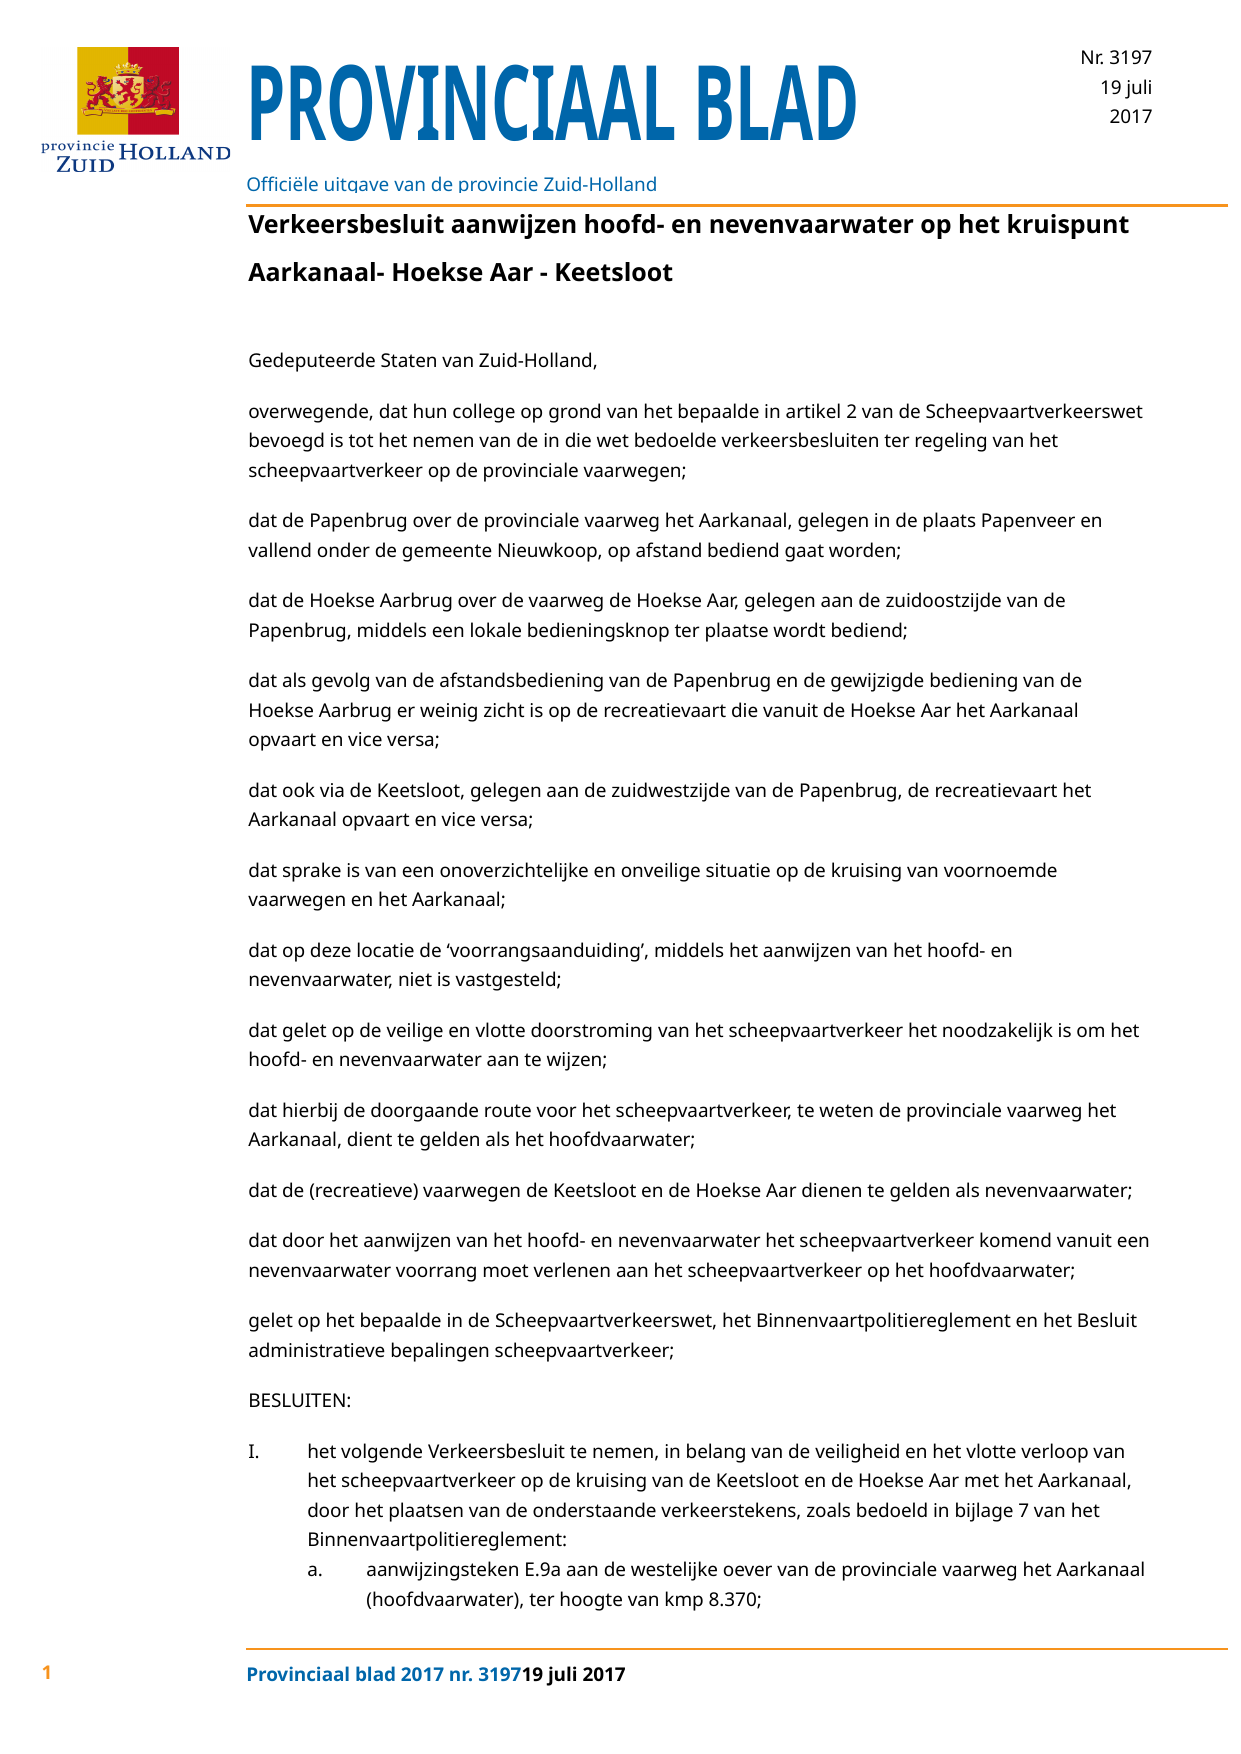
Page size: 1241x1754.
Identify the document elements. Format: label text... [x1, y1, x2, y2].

text Gedeputeerde Staten van Zuid-Holland, [248, 347, 1152, 373]
text dat de Hoekse Aarbrug over de vaarweg de Hoekse Aar, gelegen aan de zuidoostzijde van de Papenbrug, middels een lokale bedieningsknop ter plaatse wordt bediend; [248, 587, 1152, 643]
text dat door het aanwijzen van het hoofd- en nevenvaarwater het scheepvaartverkeer komend vanuit een nevenvaarwater voorrang moet verlenen aan het scheepvaartverkeer op het hoofdvaarwater; [248, 1227, 1152, 1283]
text dat de Papenbrug over de provinciale vaarweg het Aarkanaal, gelegen in de plaats Papenveer en vallend onder de gemeente Nieuwkoop, op afstand bediend gaat worden; [248, 507, 1152, 563]
picture [41, 47, 231, 172]
text dat sprake is van een onoverzichtelijke en onveilige situatie op de kruising van voornoemde vaarwegen en het Aarkanaal; [248, 857, 1152, 912]
text dat hierbij de doorgaande route voor het scheepvaartverkeer, te weten de provinciale vaarweg het Aarkanaal, dient te gelden als het hoofdvaarwater; [248, 1097, 1152, 1152]
text dat gelet op de veilige en vlotte doorstroming van het scheepvaartverkeer het noodzakelijk is om het hoofd- en nevenvaarwater aan te wijzen; [248, 1017, 1152, 1072]
list het volgende Verkeersbesluit te nemen, in belang van de veiligheid en het vlotte verloop van het scheepvaartverkeer op de kruising van de Keetsloot en de Hoekse Aar met het Aarkanaal, door het plaatsen van de onderstaande verkeerstekens, zoals bedoeld in bijlage 7 van het Binnenvaartpolitiereglement: [248, 1438, 1152, 1552]
text dat de (recreatieve) vaarwegen de Keetsloot en de Hoekse Aar dienen te gelden als nevenvaarwater; [248, 1177, 1152, 1203]
text BESLUITEN: [248, 1387, 1152, 1413]
text gelet op het bepaalde in de Scheepvaartverkeerswet, het Binnenvaartpolitiereglement en het Besluit administratieve bepalingen scheepvaartverkeer; [248, 1307, 1152, 1363]
text overwegende, dat hun college op grond van het bepaalde in artikel 2 van de Scheepvaartverkeerswet bevoegd is tot het nemen van de in die wet bedoelde verkeersbesluiten ter regeling van het scheepvaartverkeer op de provinciale vaarwegen; [248, 398, 1152, 483]
text dat ook via de Keetsloot, gelegen aan de zuidwestzijde van de Papenbrug, de recreatievaart het Aarkanaal opvaart en vice versa; [248, 777, 1152, 832]
text dat als gevolg van de afstandsbediening van de Papenbrug en de gewijzigde bediening van de Hoekse Aarbrug er weinig zicht is op de recreatievaart die vanuit de Hoekse Aar het Aarkanaal opvaart en vice versa; [248, 667, 1152, 752]
list aanwijzingsteken E.9a aan de westelijke oever van de provinciale vaarweg het Aarkanaal (hoofdvaarwater), ter hoogte van kmp 8.370; [307, 1556, 1152, 1612]
text Verkeersbesluit aanwijzen hoofd- en nevenvaarwater op het kruispunt Aarkanaal- Hoekse Aar - Keetsloot [248, 207, 1152, 288]
text dat op deze locatie de ‘voorrangsaanduiding’, middels het aanwijzen van het hoofd- en nevenvaarwater, niet is vastgesteld; [248, 937, 1152, 992]
